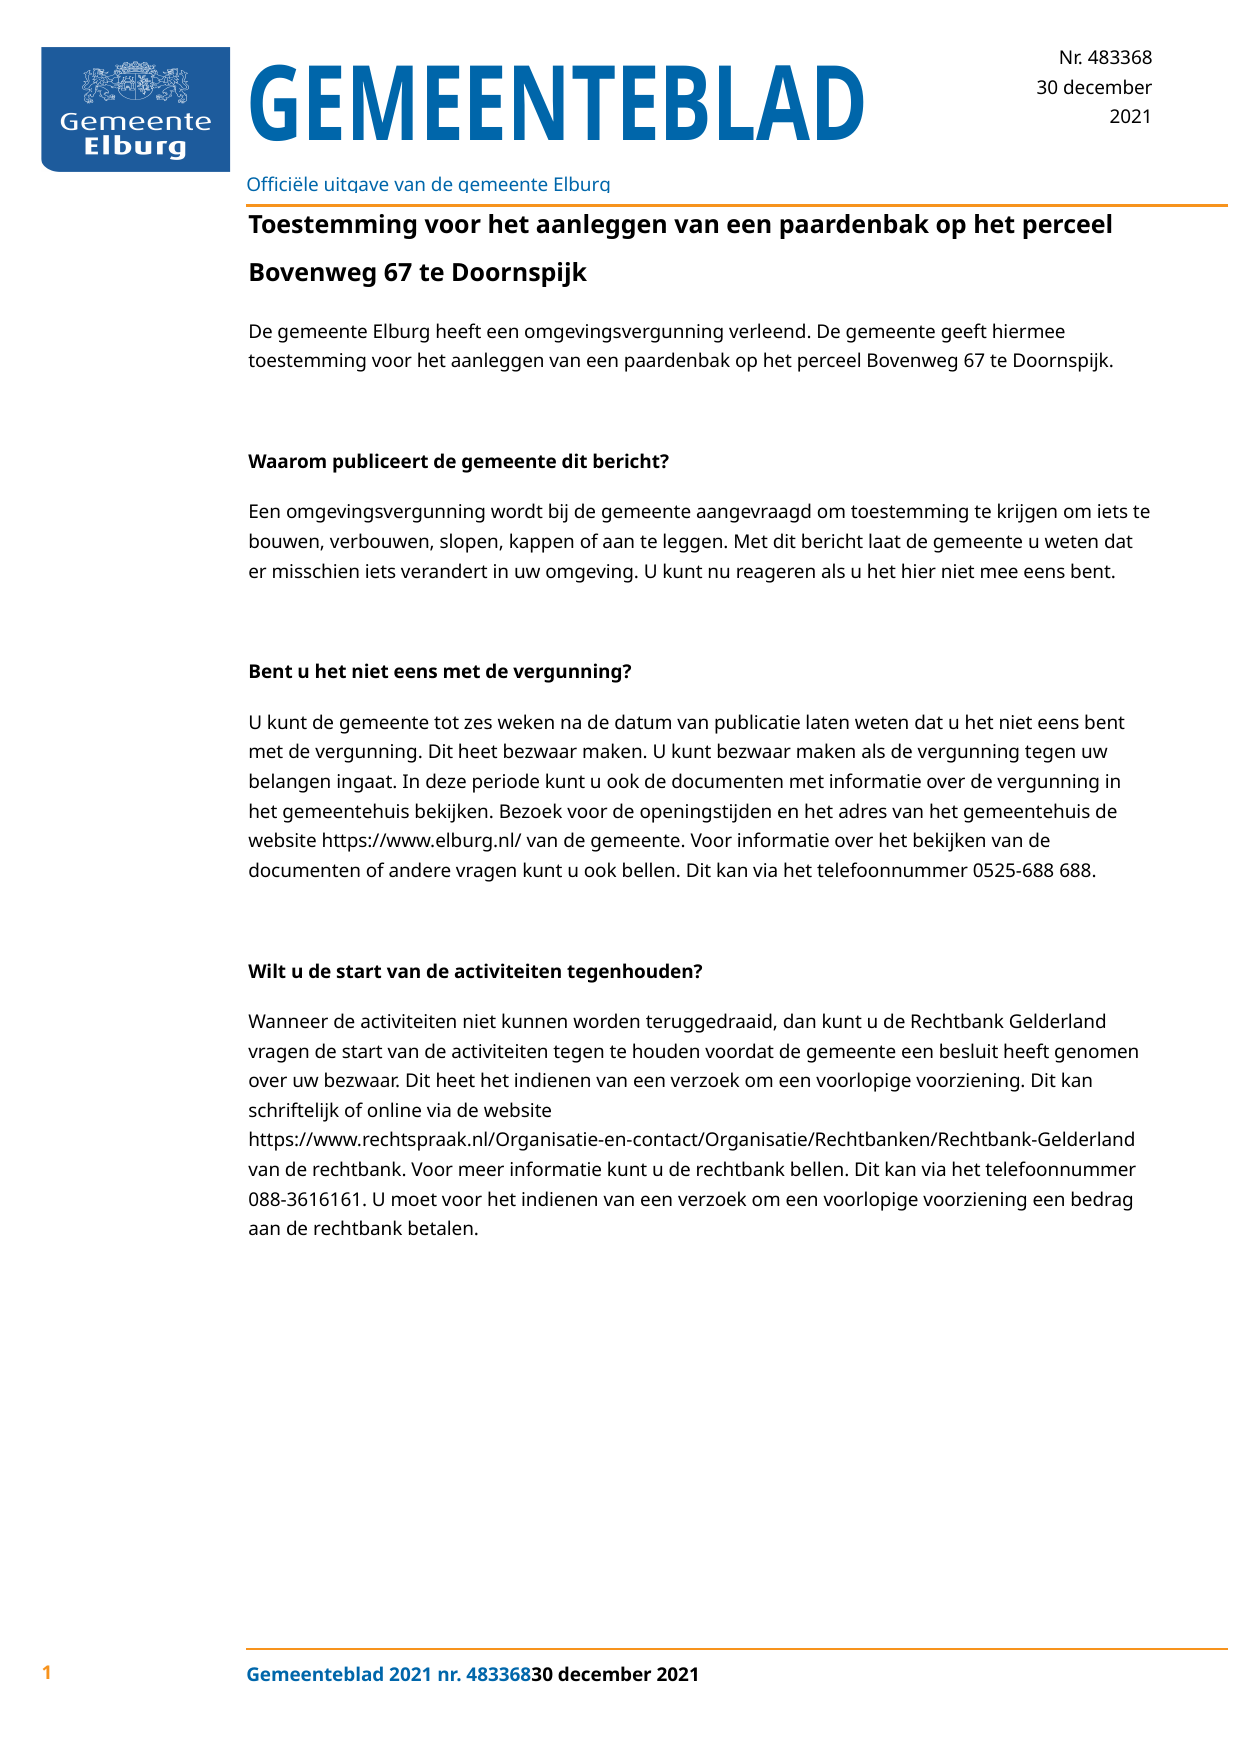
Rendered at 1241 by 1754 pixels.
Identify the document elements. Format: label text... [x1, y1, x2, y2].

text Wilt u de start van de activiteiten tegenhouden? [248, 958, 1152, 984]
text Waarom publiceert de gemeente dit bericht? [248, 448, 1152, 474]
picture [41, 47, 231, 172]
text Bent u het niet eens met de vergunning? [248, 659, 1152, 684]
text Een omgevingsvergunning wordt bij de gemeente aangevraagd om toestemming te krijgen om iets te bouwen, verbouwen, slopen, kappen of aan te leggen. Met dit bericht laat de gemeente u weten dat er misschien iets verandert in uw omgeving. U kunt nu reageren als u het hier niet mee eens bent. [248, 499, 1152, 584]
text U kunt de gemeente tot zes weken na de datum van publicatie laten weten dat u het niet eens bent met de vergunning. Dit heet bezwaar maken. U kunt bezwaar maken als de vergunning tegen uw belangen ingaat. In deze periode kunt u ook de documenten met informatie over de vergunning in het gemeentehuis bekijken. Bezoek voor de openingstijden en het adres van het gemeentehuis de website https://www.elburg.nl/ van de gemeente. Voor informatie over het bekijken van de documenten of andere vragen kunt u ook bellen. Dit kan via het telefoonnummer 0525-688 688. [248, 709, 1152, 883]
text De gemeente Elburg heeft een omgevingsvergunning verleend. De gemeente geeft hiermee toestemming voor het aanleggen van een paardenbak op het perceel Bovenweg 67 te Doornspijk. [248, 318, 1152, 373]
text Wanneer de activiteiten niet kunnen worden teruggedraaid, dan kunt u de Rechtbank Gelderland vragen de start van de activiteiten tegen te houden voordat de gemeente een besluit heeft genomen over uw bezwaar. Dit heet het indienen van een verzoek om een voorlopige voorziening. Dit kan schriftelijk of online via de website https://www.rechtspraak.nl/Organisatie-en-contact/Organisatie/Rechtbanken/Rechtbank-Gelderland van de rechtbank. Voor meer informatie kunt u de rechtbank bellen. Dit kan via het telefoonnummer 088-3616161. U moet voor het indienen van een verzoek om een voorlopige voorziening een bedrag aan de rechtbank betalen. [248, 1008, 1152, 1241]
text Toestemming voor het aanleggen van een paardenbak op het perceel Bovenweg 67 te Doornspijk [248, 207, 1152, 288]
